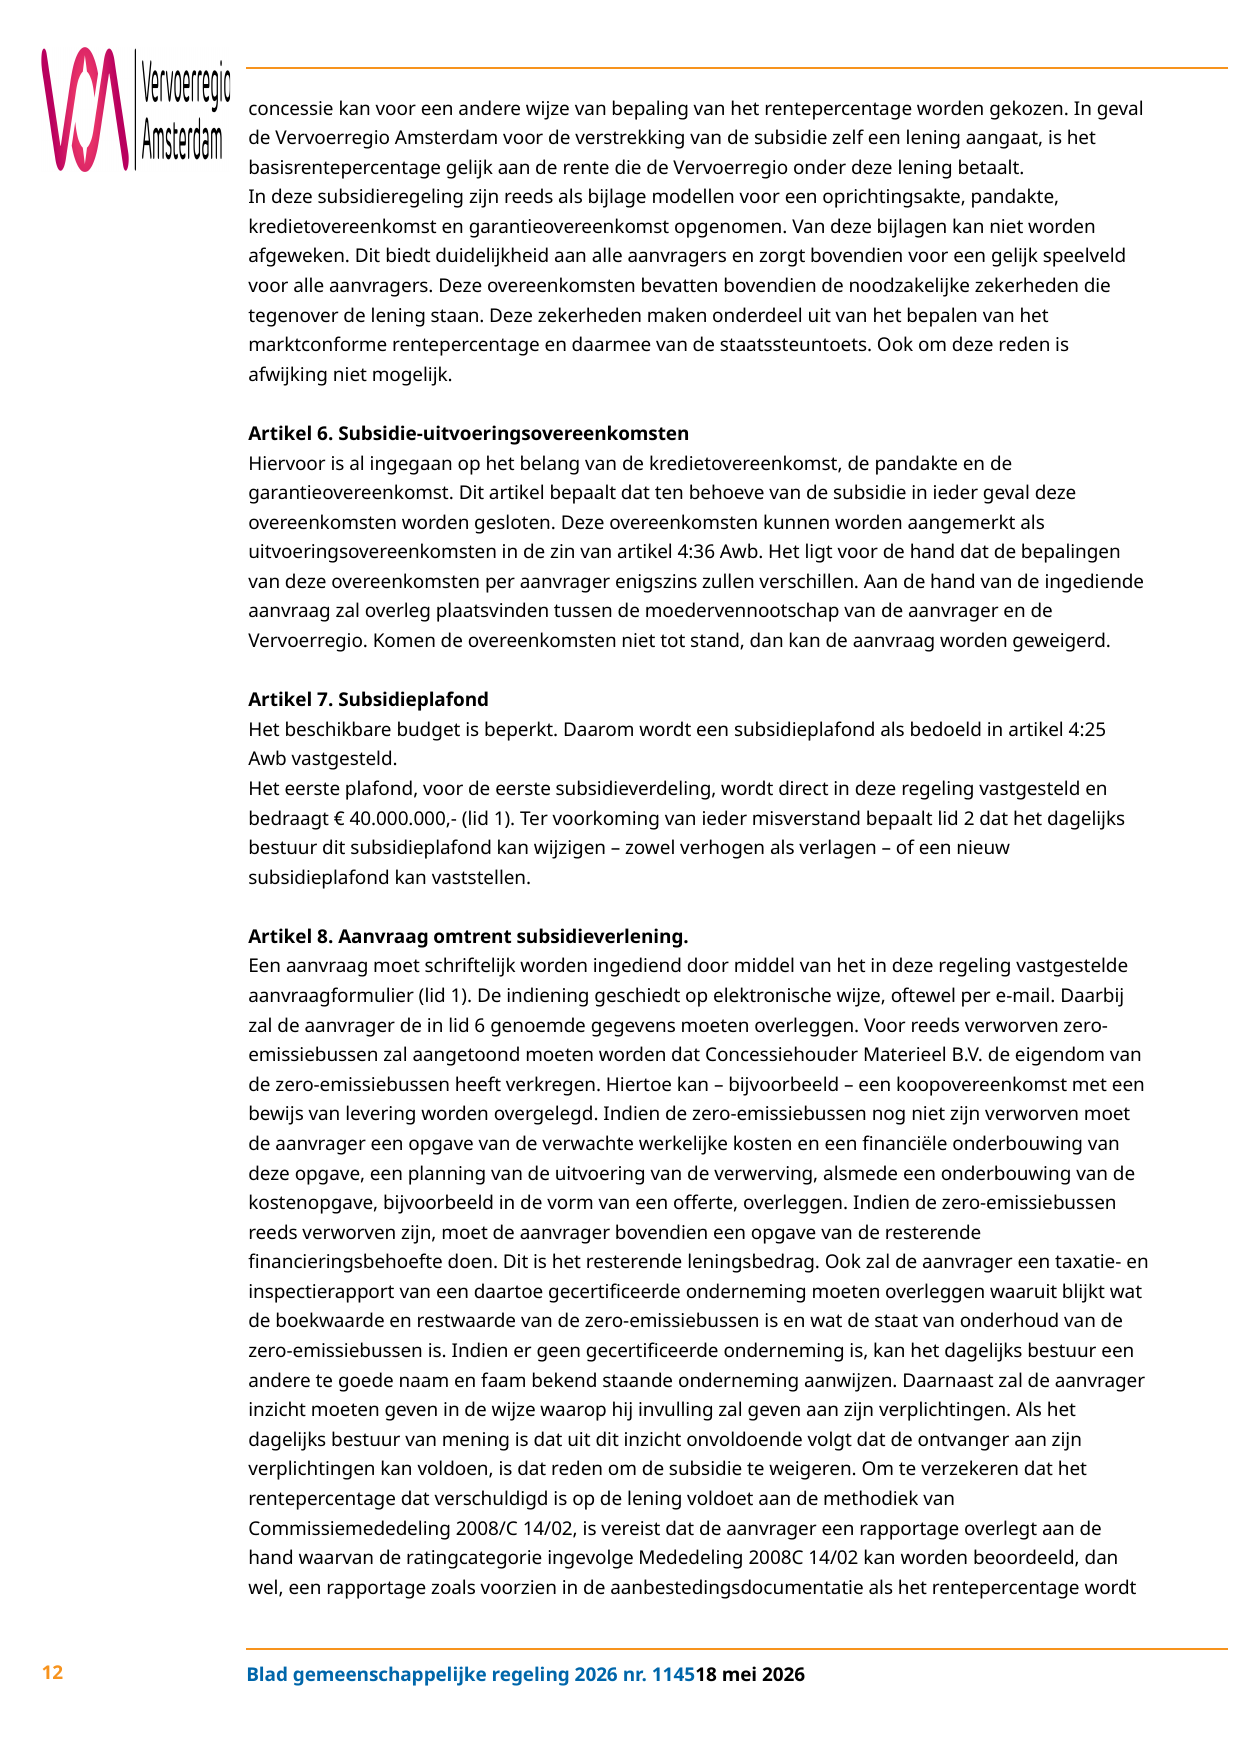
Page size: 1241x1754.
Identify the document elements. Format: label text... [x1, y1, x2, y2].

text Hiervoor is al ingegaan op het belang van de kredietovereenkomst, de pandakte en de garantieovereenkomst. Dit artikel bepaalt dat ten behoeve van de subsidie in ieder geval deze overeenkomsten worden gesloten. Deze overeenkomsten kunnen worden aangemerkt als uitvoeringsovereenkomsten in de zin van artikel 4:36 Awb. Het ligt voor de hand dat de bepalingen van deze overeenkomsten per aanvrager enigszins zullen verschillen. Aan de hand van de ingediende aanvraag zal overleg plaatsvinden tussen de moedervennootschap van de aanvrager en de Vervoerregio. Komen de overeenkomsten niet tot stand, dan kan de aanvraag worden geweigerd. [248, 450, 1152, 653]
text Het eerste plafond, voor de eerste subsidieverdeling, wordt direct in deze regeling vastgesteld en bedraagt € 40.000.000,- (lid 1). Ter voorkoming van ieder misverstand bepaalt lid 2 dat het dagelijks bestuur dit subsidieplafond kan wijzigen – zowel verhogen als verlagen – of een nieuw subsidieplafond kan vaststellen. [248, 775, 1152, 890]
text Artikel 6. Subsidie-uitvoeringsovereenkomsten [248, 420, 1152, 446]
text In deze subsidieregeling zijn reeds als bijlage modellen voor een oprichtingsakte, pandakte, kredietovereenkomst en garantieovereenkomst opgenomen. Van deze bijlagen kan niet worden afgeweken. Dit biedt duidelijkheid aan alle aanvragers en zorgt bovendien voor een gelijk speelveld voor alle aanvragers. Deze overeenkomsten bevatten bovendien de noodzakelijke zekerheden die tegenover de lening staan. Deze zekerheden maken onderdeel uit van het bepalen van het marktconforme rentepercentage en daarmee van de staatssteuntoets. Ook om deze reden is afwijking niet mogelijk. [248, 183, 1152, 387]
text Artikel 8. Aanvraag omtrent subsidieverlening. [248, 923, 1152, 949]
picture [41, 47, 231, 172]
text Een aanvraag moet schriftelijk worden ingediend door middel van het in deze regeling vastgestelde aanvraagformulier (lid 1). De indiening geschiedt op elektronische wijze, oftewel per e-mail. Daarbij zal de aanvrager de in lid 6 genoemde gegevens moeten overleggen. Voor reeds verworven zero-emissiebussen zal aangetoond moeten worden dat Concessiehouder Materieel B.V. de eigendom van de zero-emissiebussen heeft verkregen. Hiertoe kan – bijvoorbeeld – een koopovereenkomst met een bewijs van levering worden overgelegd. Indien de zero-emissiebussen nog niet zijn verworven moet de aanvrager een opgave van de verwachte werkelijke kosten en een financiële onderbouwing van deze opgave, een planning van de uitvoering van de verwerving, alsmede een onderbouwing van de kostenopgave, bijvoorbeeld in de vorm van een offerte, overleggen. Indien de zero-emissiebussen reeds verworven zijn, moet de aanvrager bovendien een opgave van de resterende financieringsbehoefte doen. Dit is het resterende leningsbedrag. Ook zal de aanvrager een taxatie- en inspectierapport van een daartoe gecertificeerde onderneming moeten overleggen waaruit blijkt wat de boekwaarde en restwaarde van de zero-emissiebussen is en wat de staat van onderhoud van de zero-emissiebussen is. Indien er geen gecertificeerde onderneming is, kan het dagelijks bestuur een andere te goede naam en faam bekend staande onderneming aanwijzen. Daarnaast zal de aanvrager inzicht moeten geven in de wijze waarop hij invulling zal geven aan zijn verplichtingen. Als het dagelijks bestuur van mening is dat uit dit inzicht onvoldoende volgt dat de ontvanger aan zijn verplichtingen kan voldoen, is dat reden om de subsidie te weigeren. Om te verzekeren dat het rentepercentage dat verschuldigd is op de lening voldoet aan de methodiek van Commissiemededeling 2008/C 14/02, is vereist dat de aanvrager een rapportage overlegt aan de hand waarvan de ratingcategorie ingevolge Mededeling 2008C 14/02 kan worden beoordeeld, dan wel, een rapportage zoals voorzien in de aanbestedingsdocumentatie als het rentepercentage wordt [248, 953, 1152, 1600]
text Het beschikbare budget is beperkt. Daarom wordt een subsidieplafond als bedoeld in artikel 4:25 Awb vastgesteld. [248, 716, 1152, 771]
text concessie kan voor een andere wijze van bepaling van het rentepercentage worden gekozen. In geval de Vervoerregio Amsterdam voor de verstrekking van de subsidie zelf een lening aangaat, is het basisrentepercentage gelijk aan de rente die de Vervoerregio onder deze lening betaalt. [248, 95, 1152, 180]
text Artikel 7. Subsidieplafond [248, 686, 1152, 712]
